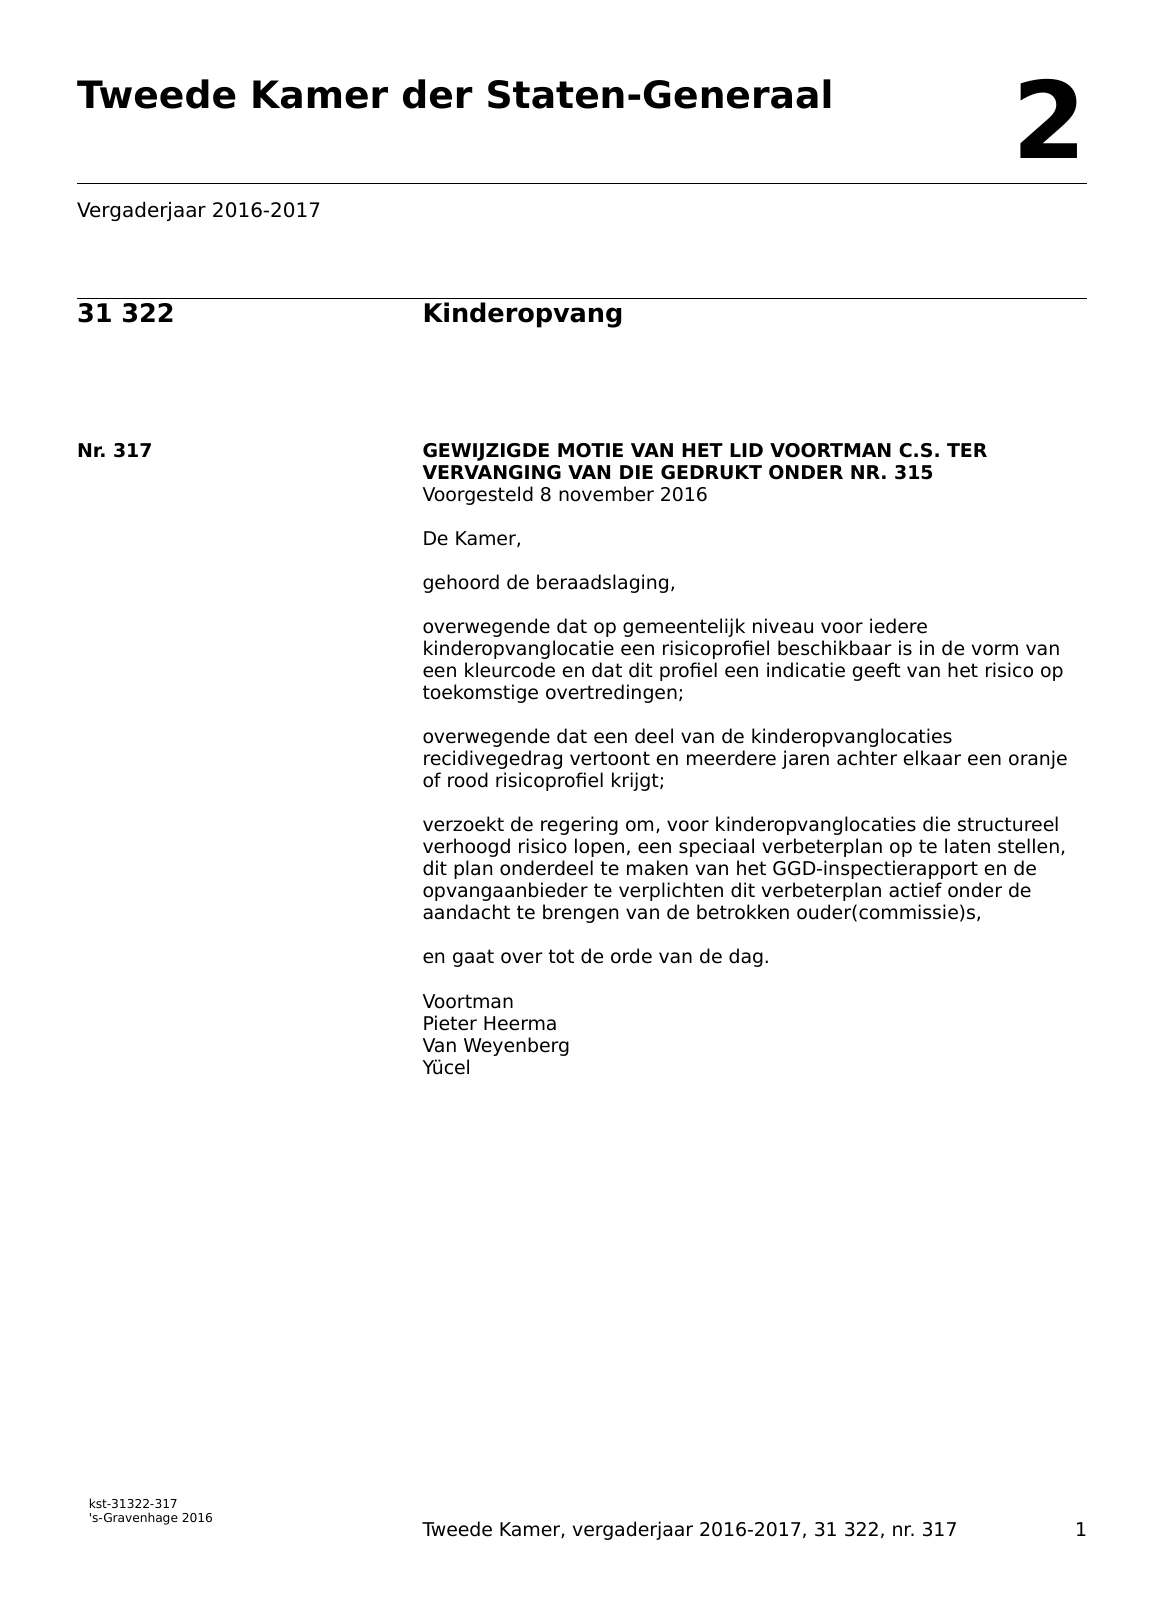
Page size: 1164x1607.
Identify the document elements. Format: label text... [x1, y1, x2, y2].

text Yücel [422, 1057, 1087, 1078]
text overwegende dat een deel van de kinderopvanglocaties recidivegedrag vertoont en meerdere jaren achter elkaar een oranje of rood risicoprofiel krijgt; [422, 726, 1087, 792]
table_header 2 [886, 59, 1087, 183]
text Van Weyenberg [422, 1034, 1087, 1057]
text De Kamer, [422, 528, 1087, 550]
text Pieter Heerma [422, 1013, 1087, 1034]
subtitle 31 322 Kinderopvang [77, 299, 1087, 329]
text en gaat over tot de orde van de dag. [422, 946, 1087, 968]
text Voorgesteld 8 november 2016 [422, 484, 1087, 506]
text kst-31322-317 [88, 1497, 323, 1511]
subtitle Nr. 317 GEWIJZIGDE MOTIE VAN HET LID VOORTMAN C.S. TER VERVANGING VAN DIE GEDRUKT ONDER NR. 315 [77, 440, 1087, 484]
text Voortman [422, 991, 1087, 1013]
text gehoord de beraadslaging, [422, 572, 1087, 594]
table_header Tweede Kamer der Staten-Generaal [77, 59, 886, 183]
text 's-Gravenhage 2016 [88, 1511, 323, 1525]
text verzoekt de regering om, voor kinderopvanglocaties die structureel verhoogd risico lopen, een speciaal verbeterplan op te laten stellen, dit plan onderdeel te maken van het GGD-inspectierapport en de opvangaanbieder te verplichten dit verbeterplan actief onder de aandacht te brengen van de betrokken ouder(commissie)s, [422, 814, 1087, 924]
table_cell Vergaderjaar 2016-2017 [77, 184, 1087, 298]
text overwegende dat op gemeentelijk niveau voor iedere kinderopvanglocatie een risicoprofiel beschikbaar is in de vorm van een kleurcode en dat dit profiel een indicatie geeft van het risico op toekomstige overtredingen; [422, 616, 1087, 704]
